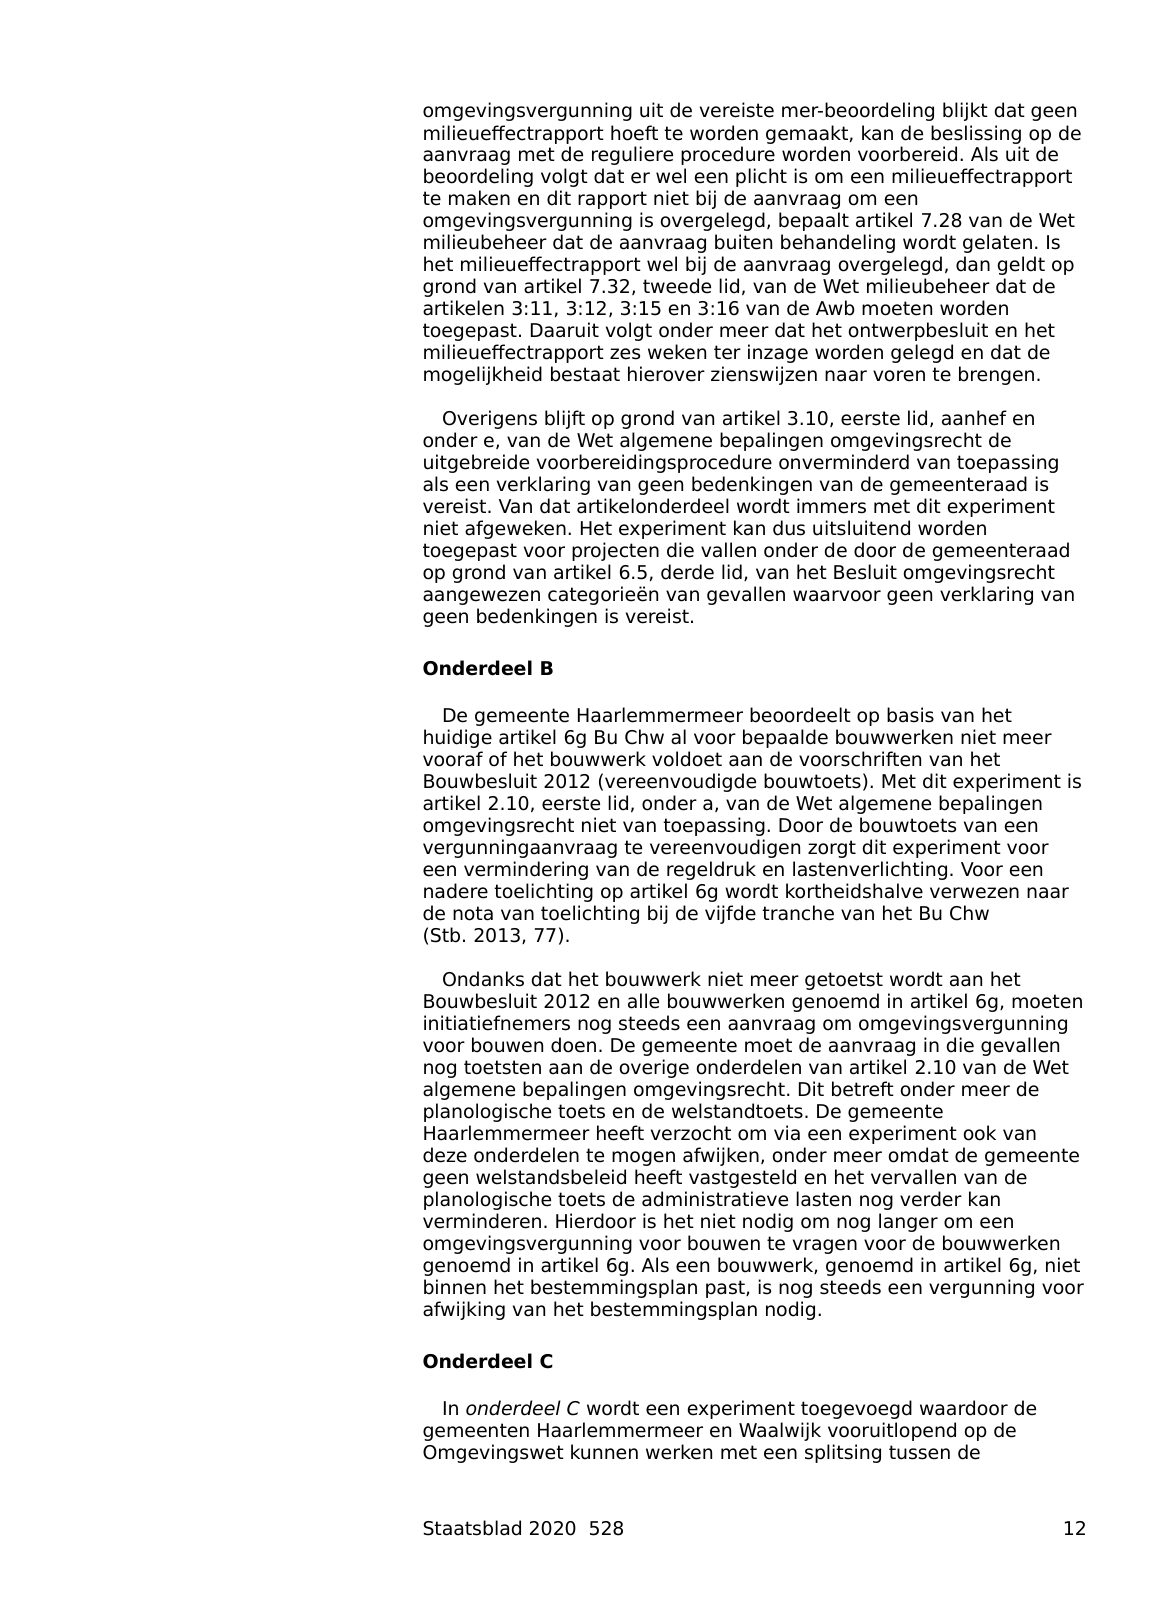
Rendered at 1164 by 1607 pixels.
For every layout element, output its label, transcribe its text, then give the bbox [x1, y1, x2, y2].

text De gemeente Haarlemmermeer beoordeelt op basis van het huidige artikel 6g Bu Chw al voor bepaalde bouwwerken niet meer vooraf of het bouwwerk voldoet aan de voorschriften van het Bouwbesluit 2012 (vereenvoudigde bouwtoets). Met dit experiment is artikel 2.10, eerste lid, onder a, van de Wet algemene bepalingen omgevingsrecht niet van toepassing. Door de bouwtoets van een vergunningaanvraag te vereenvoudigen zorgt dit experiment voor een vermindering van de regeldruk en lastenverlichting. Voor een nadere toelichting op artikel 6g wordt kortheidshalve verwezen naar de nota van toelichting bij de vijfde tranche van het Bu Chw (Stb. 2013, 77). [422, 705, 1087, 947]
text Overigens blijft op grond van artikel 3.10, eerste lid, aanhef en onder e, van de Wet algemene bepalingen omgevingsrecht de uitgebreide voorbereidingsprocedure onverminderd van toepassing als een verklaring van geen bedenkingen van de gemeenteraad is vereist. Van dat artikelonderdeel wordt immers met dit experiment niet afgeweken. Het experiment kan dus uitsluitend worden toegepast voor projecten die vallen onder de door de gemeenteraad op grond van artikel 6.5, derde lid, van het Besluit omgevingsrecht aangewezen categorieën van gevallen waarvoor geen verklaring van geen bedenkingen is vereist. [422, 408, 1087, 628]
subtitle Onderdeel C [422, 1351, 1087, 1373]
text In onderdeel C wordt een experiment toegevoegd waardoor de gemeenten Haarlemmermeer en Waalwijk vooruitlopend op de Omgevingswet kunnen werken met een splitsing tussen de [422, 1398, 1087, 1464]
text omgevingsvergunning uit de vereiste mer-beoordeling blijkt dat geen milieueffectrapport hoeft te worden gemaakt, kan de beslissing op de aanvraag met de reguliere procedure worden voorbereid. Als uit de beoordeling volgt dat er wel een plicht is om een milieueffectrapport te maken en dit rapport niet bij de aanvraag om een omgevingsvergunning is overgelegd, bepaalt artikel 7.28 van de Wet milieubeheer dat de aanvraag buiten behandeling wordt gelaten. Is het milieueffectrapport wel bij de aanvraag overgelegd, dan geldt op grond van artikel 7.32, tweede lid, van de Wet milieubeheer dat de artikelen 3:11, 3:12, 3:15 en 3:16 van de Awb moeten worden toegepast. Daaruit volgt onder meer dat het ontwerpbesluit en het milieueffectrapport zes weken ter inzage worden gelegd en dat de mogelijkheid bestaat hierover zienswijzen naar voren te brengen. [422, 100, 1087, 386]
text Ondanks dat het bouwwerk niet meer getoetst wordt aan het Bouwbesluit 2012 en alle bouwwerken genoemd in artikel 6g, moeten initiatiefnemers nog steeds een aanvraag om omgevingsvergunning voor bouwen doen. De gemeente moet de aanvraag in die gevallen nog toetsten aan de overige onderdelen van artikel 2.10 van de Wet algemene bepalingen omgevingsrecht. Dit betreft onder meer de planologische toets en de welstandtoets. De gemeente Haarlemmermeer heeft verzocht om via een experiment ook van deze onderdelen te mogen afwijken, onder meer omdat de gemeente geen welstandsbeleid heeft vastgesteld en het vervallen van de planologische toets de administratieve lasten nog verder kan verminderen. Hierdoor is het niet nodig om nog langer om een omgevingsvergunning voor bouwen te vragen voor de bouwwerken genoemd in artikel 6g. Als een bouwwerk, genoemd in artikel 6g, niet binnen het bestemmingsplan past, is nog steeds een vergunning voor afwijking van het bestemmingsplan nodig. [422, 969, 1087, 1321]
subtitle Onderdeel B [422, 658, 1087, 680]
